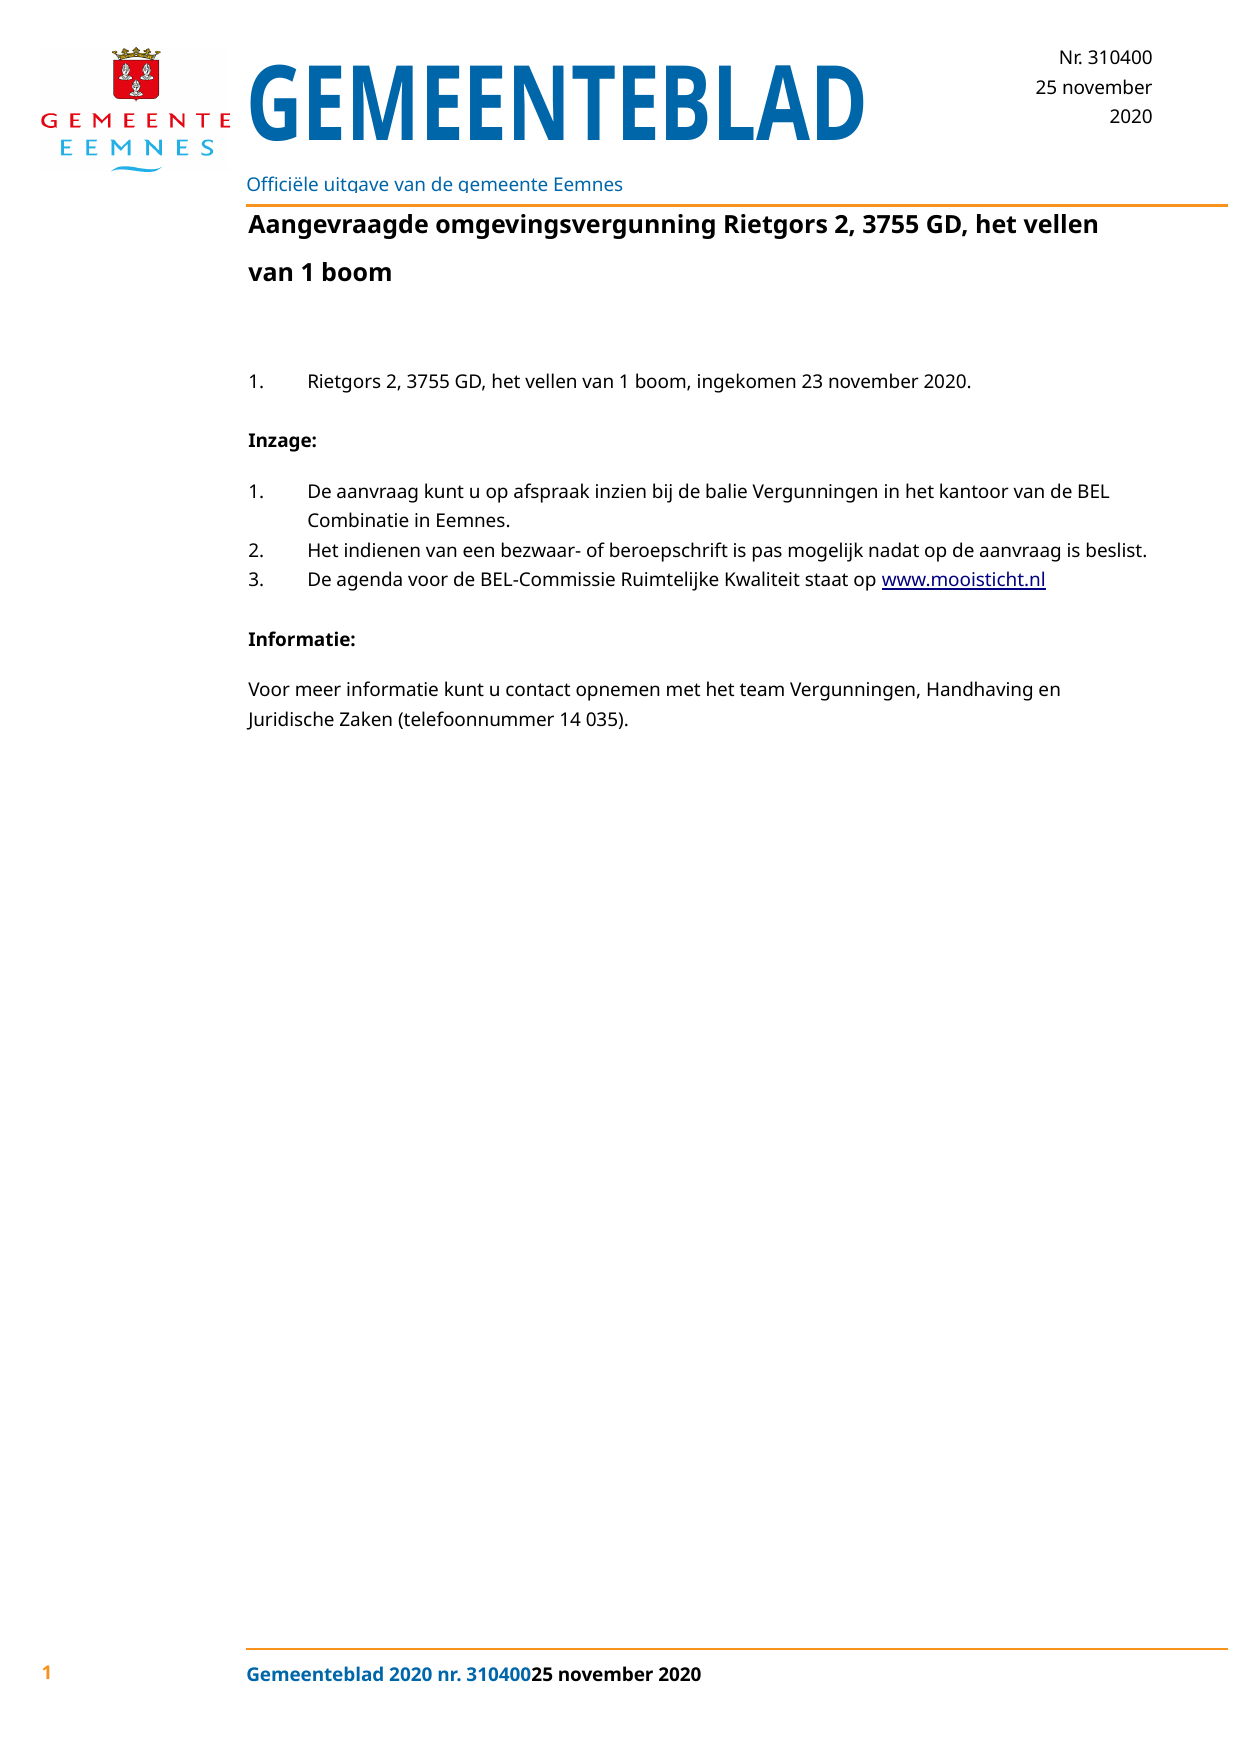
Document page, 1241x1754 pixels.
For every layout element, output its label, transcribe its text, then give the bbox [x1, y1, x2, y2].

text Inzage: [248, 427, 1152, 453]
list De aanvraag kunt u op afspraak inzien bij de balie Vergunningen in het kantoor van de BEL Combinatie in Eemnes. [248, 478, 1152, 533]
text Aangevraagde omgevingsvergunning Rietgors 2, 3755 GD, het vellen van 1 boom [248, 207, 1152, 288]
text Informatie: [248, 626, 1152, 652]
list De agenda voor de BEL-Commissie Ruimtelijke Kwaliteit staat op www.mooisticht.nl [248, 567, 1152, 592]
list Het indienen van een bezwaar- of beroepschrift is pas mogelijk nadat op de aanvraag is beslist. [248, 537, 1152, 563]
text Voor meer informatie kunt u contact opnemen met het team Vergunningen, Handhaving en Juridische Zaken (telefoonnummer 14 035). [248, 676, 1152, 732]
list Rietgors 2, 3755 GD, het vellen van 1 boom, ingekomen 23 november 2020. [248, 368, 1152, 394]
picture [41, 47, 231, 172]
